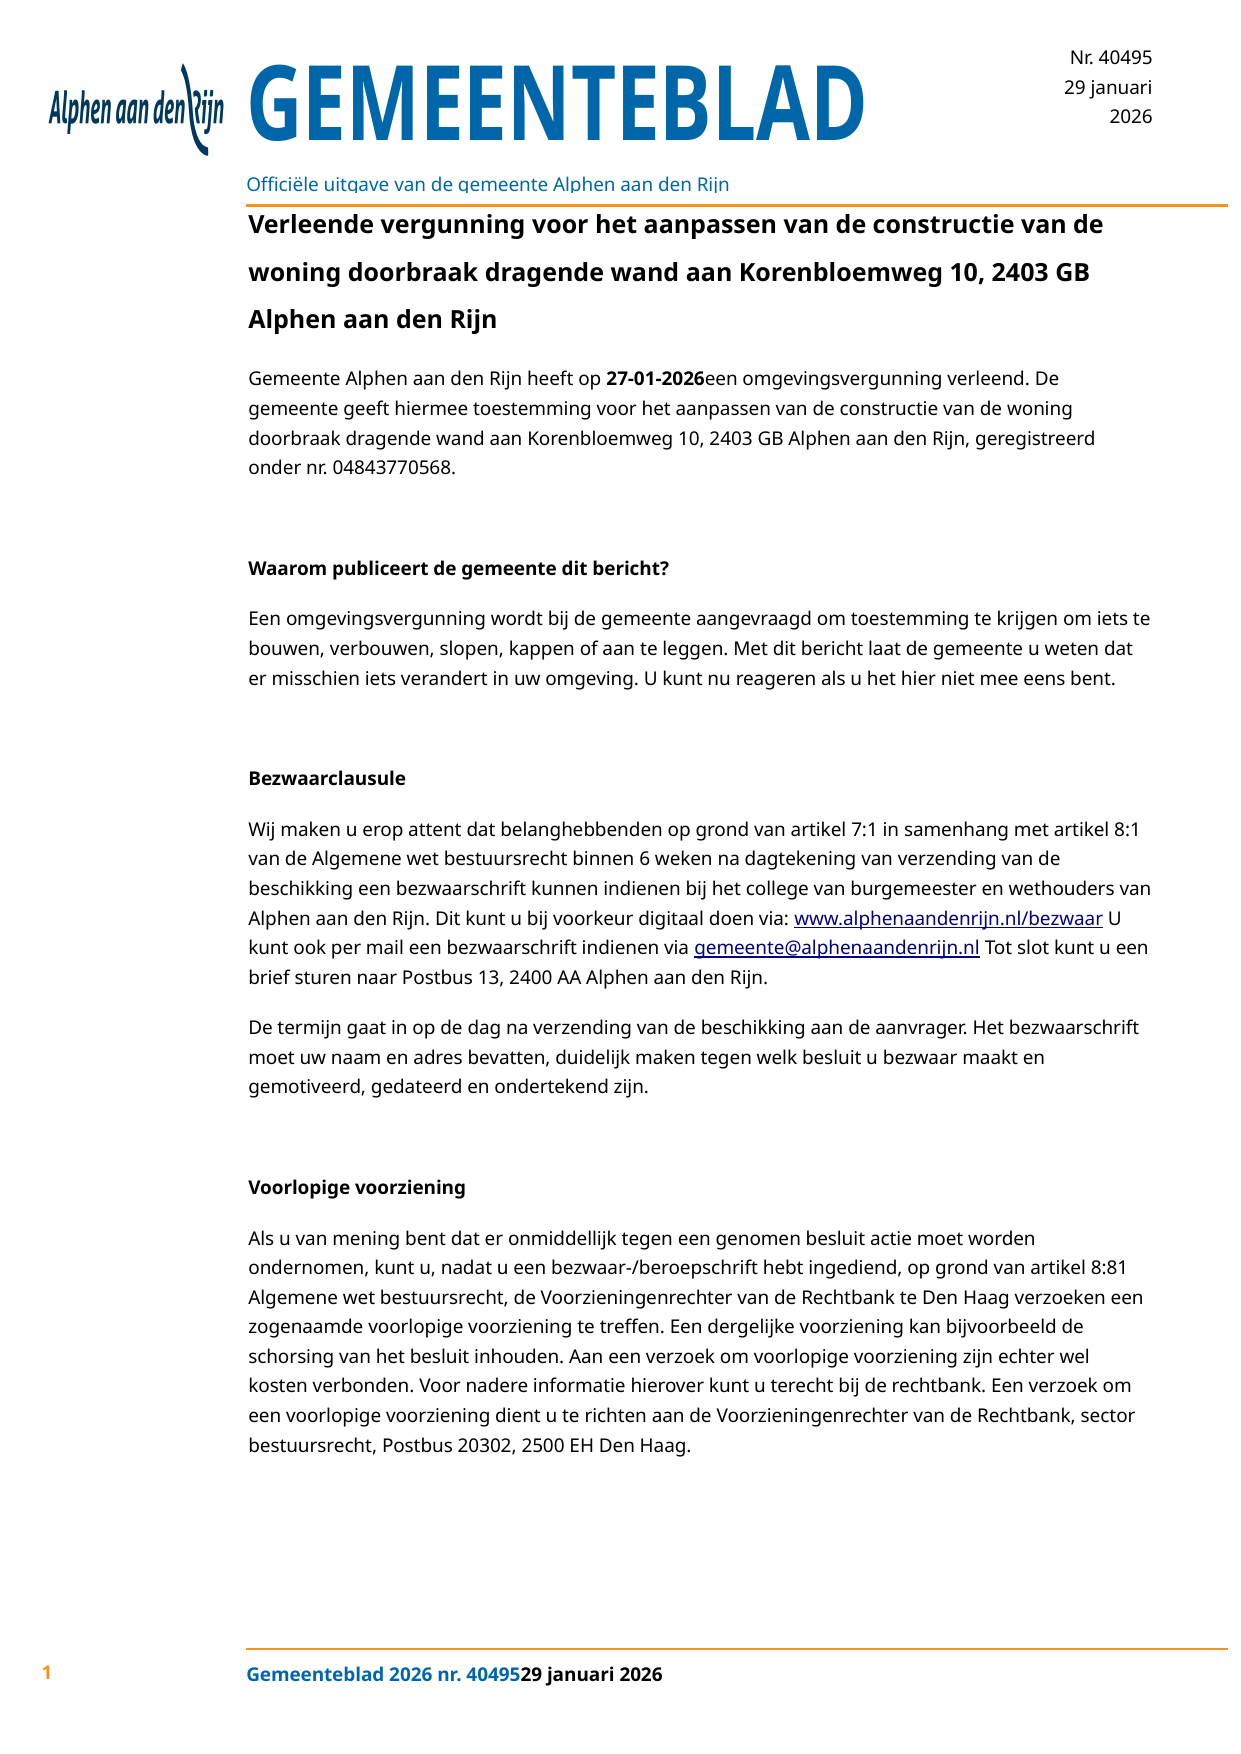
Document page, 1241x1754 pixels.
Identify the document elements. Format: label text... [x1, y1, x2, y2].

text Waarom publiceert de gemeente dit bericht? [248, 555, 1152, 581]
text Gemeente Alphen aan den Rijn heeft op 27-01-2026een omgevingsvergunning verleend. De gemeente geeft hiermee toestemming voor het aanpassen van de constructie van de woning doorbraak dragende wand aan Korenbloemweg 10, 2403 GB Alphen aan den Rijn, geregistreerd onder nr. 04843770568. [248, 366, 1152, 480]
text Verleende vergunning voor het aanpassen van de constructie van de woning doorbraak dragende wand aan Korenbloemweg 10, 2403 GB Alphen aan den Rijn [248, 207, 1152, 336]
text Voorlopige voorziening [248, 1174, 1152, 1200]
text Een omgevingsvergunning wordt bij de gemeente aangevraagd om toestemming te krijgen om iets te bouwen, verbouwen, slopen, kappen of aan te leggen. Met dit bericht laat de gemeente u weten dat er misschien iets verandert in uw omgeving. U kunt nu reageren als u het hier niet mee eens bent. [248, 606, 1152, 690]
picture [41, 47, 231, 172]
text Bezwaarclausule [248, 766, 1152, 791]
text De termijn gaat in op de dag na verzending van de beschikking aan de aanvrager. Het bezwaarschrift moet uw naam en adres bevatten, duidelijk maken tegen welk besluit u bezwaar maakt en gemotiveerd, gedateerd en ondertekend zijn. [248, 1014, 1152, 1099]
text Wij maken u erop attent dat belanghebbenden op grond van artikel 7:1 in samenhang met artikel 8:1 van de Algemene wet bestuursrecht binnen 6 weken na dagtekening van verzending van de beschikking een bezwaarschrift kunnen indienen bij het college van burgemeester en wethouders van Alphen aan den Rijn. Dit kunt u bij voorkeur digitaal doen via: www.alphenaandenrijn.nl/bezwaar U kunt ook per mail een bezwaarschrift indienen via gemeente@alphenaandenrijn.nl Tot slot kunt u een brief sturen naar Postbus 13, 2400 AA Alphen aan den Rijn. [248, 816, 1152, 989]
text Als u van mening bent dat er onmiddellijk tegen een genomen besluit actie moet worden ondernomen, kunt u, nadat u een bezwaar-/beroepschrift hebt ingediend, op grond van artikel 8:81 Algemene wet bestuursrecht, de Voorzieningenrechter van de Rechtbank te Den Haag verzoeken een zogenaamde voorlopige voorziening te treffen. Een dergelijke voorziening kan bijvoorbeeld de schorsing van het besluit inhouden. Aan een verzoek om voorlopige voorziening zijn echter wel kosten verbonden. Voor nadere informatie hierover kunt u terecht bij de rechtbank. Een verzoek om een voorlopige voorziening dient u te richten aan de Voorzieningenrechter van de Rechtbank, sector bestuursrecht, Postbus 20302, 2500 EH Den Haag. [248, 1225, 1152, 1457]
